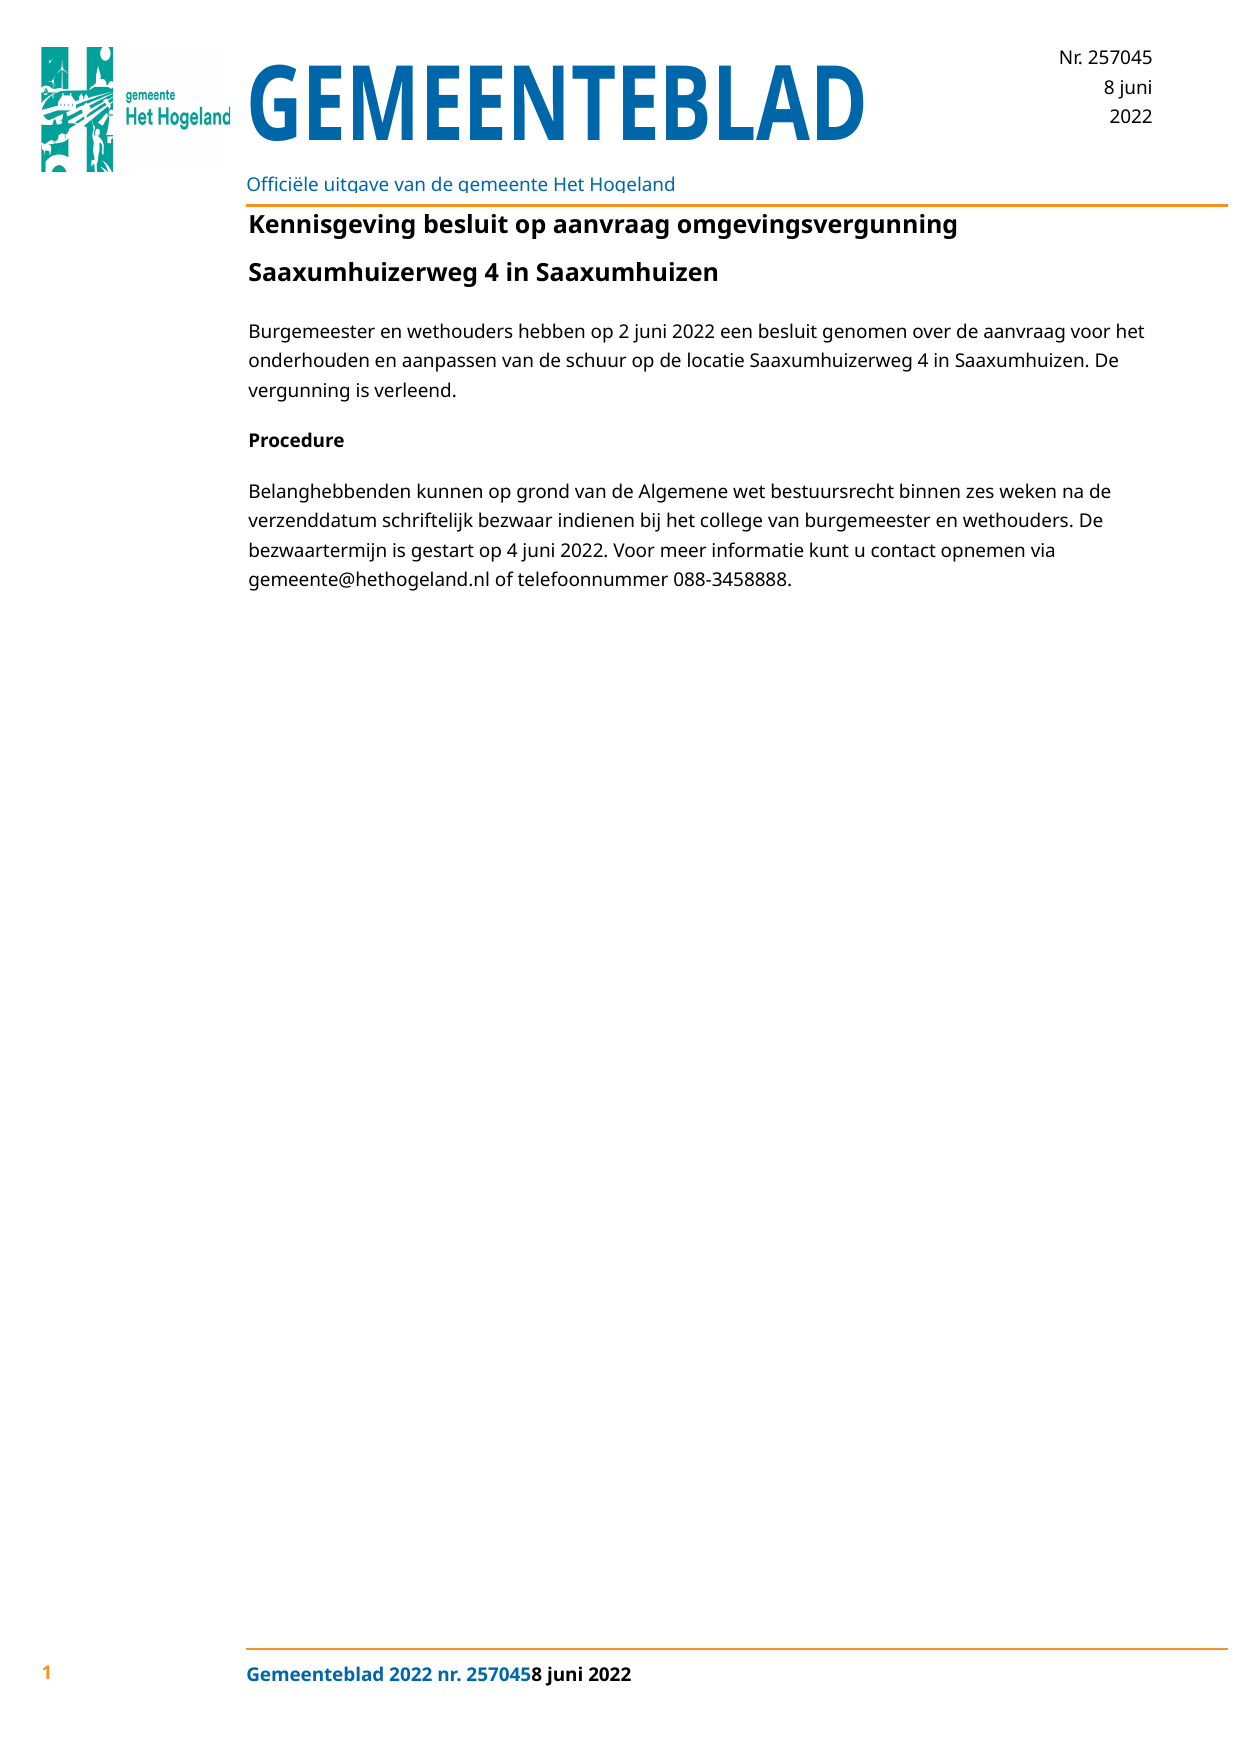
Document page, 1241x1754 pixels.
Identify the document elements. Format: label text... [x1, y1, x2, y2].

picture [41, 47, 231, 172]
text Belanghebbenden kunnen op grond van de Algemene wet bestuursrecht binnen zes weken na de verzenddatum schriftelijk bezwaar indienen bij het college van burgemeester en wethouders. De bezwaartermijn is gestart op 4 juni 2022. Voor meer informatie kunt u contact opnemen via gemeente@hethogeland.nl of telefoonnummer 088-3458888. [248, 478, 1152, 592]
text Kennisgeving besluit op aanvraag omgevingsvergunning Saaxumhuizerweg 4 in Saaxumhuizen [248, 207, 1152, 288]
text Burgemeester en wethouders hebben op 2 juni 2022 een besluit genomen over de aanvraag voor het onderhouden en aanpassen van de schuur op de locatie Saaxumhuizerweg 4 in Saaxumhuizen. De vergunning is verleend. [248, 318, 1152, 403]
text Procedure [248, 427, 1152, 453]
